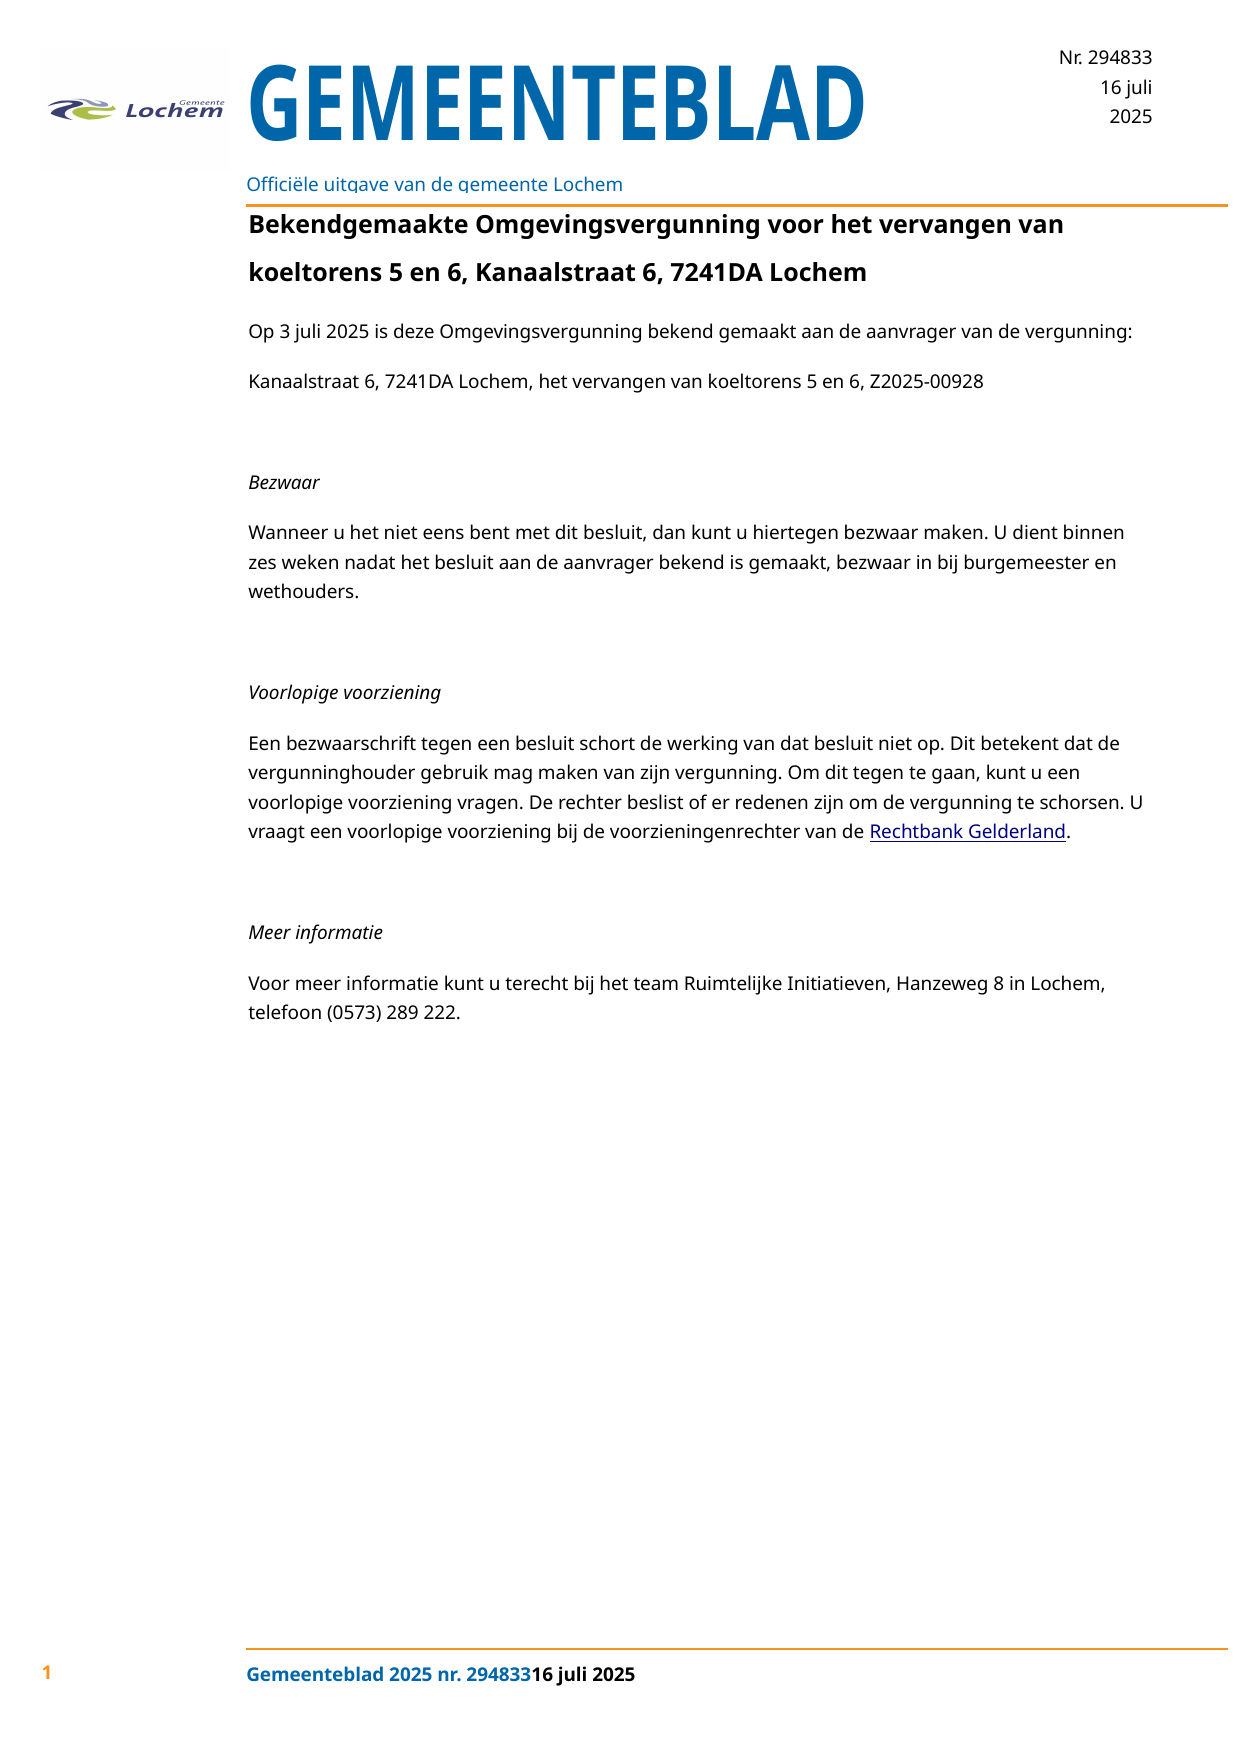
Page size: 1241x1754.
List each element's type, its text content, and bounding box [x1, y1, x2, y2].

text Voor meer informatie kunt u terecht bij het team Ruimtelijke Initiatieven, Hanzeweg 8 in Lochem, telefoon (0573) 289 222. [248, 970, 1152, 1025]
text Wanneer u het niet eens bent met dit besluit, dan kunt u hiertegen bezwaar maken. U dient binnen zes weken nadat het besluit aan de aanvrager bekend is gemaakt, bezwaar in bij burgemeester en wethouders. [248, 519, 1152, 604]
picture [41, 47, 231, 172]
text Meer informatie [248, 919, 1152, 945]
text Bekendgemaakte Omgevingsvergunning voor het vervangen van koeltorens 5 en 6, Kanaalstraat 6, 7241DA Lochem [248, 207, 1152, 288]
text Voorlopige voorziening [248, 679, 1152, 705]
text Op 3 juli 2025 is deze Omgevingsvergunning bekend gemaakt aan de aanvrager van de vergunning: [248, 318, 1152, 344]
text Een bezwaarschrift tegen een besluit schort de werking van dat besluit niet op. Dit betekent dat de vergunninghouder gebruik mag maken van zijn vergunning. Om dit tegen te gaan, kunt u een voorlopige voorziening vragen. De rechter beslist of er redenen zijn om de vergunning te schorsen. U vraagt een voorlopige voorziening bij de voorzieningenrechter van de Rechtbank Gelderland. [248, 730, 1152, 844]
text Bezwaar [248, 469, 1152, 495]
text Kanaalstraat 6, 7241DA Lochem, het vervangen van koeltorens 5 en 6, Z2025-00928 [248, 368, 1152, 394]
